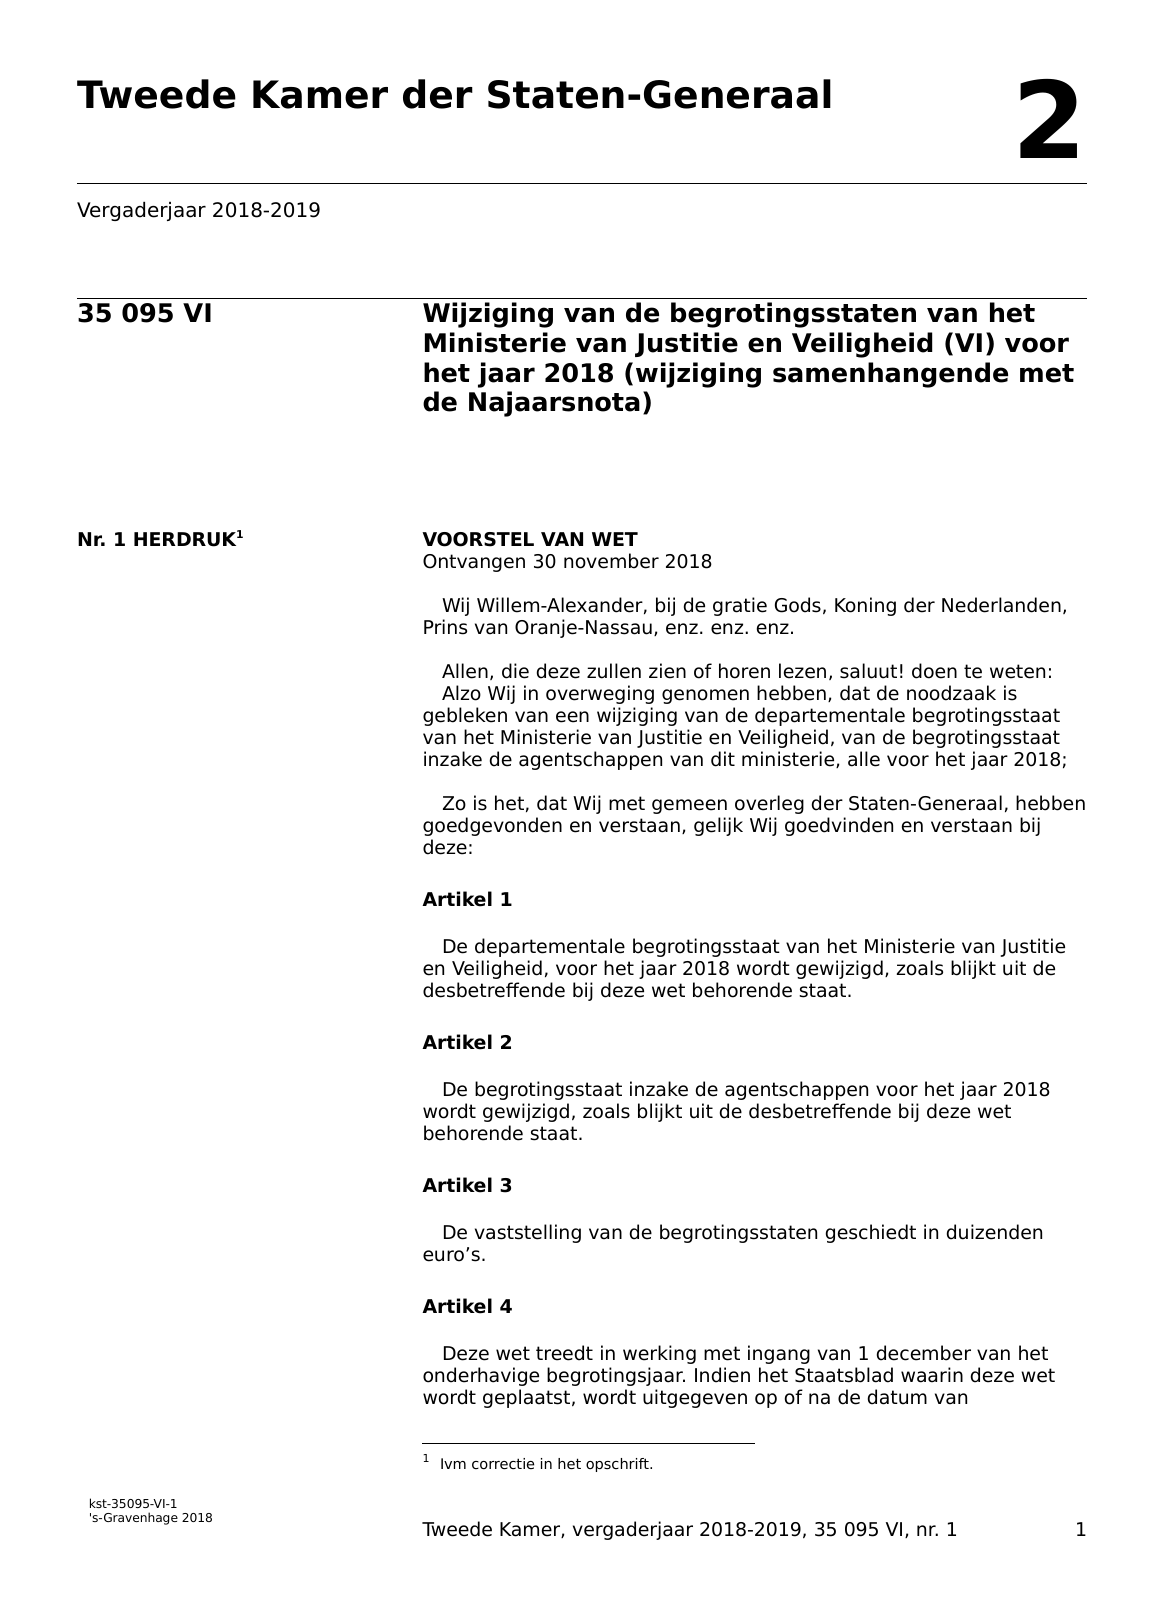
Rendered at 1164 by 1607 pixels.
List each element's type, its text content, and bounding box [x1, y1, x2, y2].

table_header Tweede Kamer der Staten-Generaal [77, 59, 886, 183]
text Allen, die deze zullen zien of horen lezen, saluut! doen te weten: [422, 661, 1087, 683]
text 's-Gravenhage 2018 [88, 1511, 323, 1525]
text De begrotingsstaat inzake de agentschappen voor het jaar 2018 wordt gewijzigd, zoals blijkt uit de desbetreffende bij deze wet behorende staat. [422, 1079, 1087, 1145]
text De departementale begrotingsstaat van het Ministerie van Justitie en Veiligheid, voor het jaar 2018 wordt gewijzigd, zoals blijkt uit de desbetreffende bij deze wet behorende staat. [422, 936, 1087, 1002]
text Ivm correctie in het opschrift. [422, 1452, 1087, 1474]
text Ontvangen 30 november 2018 [422, 551, 1087, 573]
subtitle Artikel 4 [422, 1296, 1087, 1318]
text Zo is het, dat Wij met gemeen overleg der Staten-Generaal, hebben goedgevonden en verstaan, gelijk Wij goedvinden en verstaan bij deze: [422, 793, 1087, 859]
text Alzo Wij in overweging genomen hebben, dat de noodzaak is gebleken van een wijziging van de departementale begrotingsstaat van het Ministerie van Justitie en Veiligheid, van de begrotingsstaat inzake de agentschappen van dit ministerie, alle voor het jaar 2018; [422, 683, 1087, 771]
table_header 2 [886, 59, 1087, 183]
subtitle Nr. 1 HERDRUK VOORSTEL VAN WET [77, 529, 1087, 551]
text Wij Willem-Alexander, bij de gratie Gods, Koning der Nederlanden, Prins van Oranje-Nassau, enz. enz. enz. [422, 595, 1087, 639]
subtitle Artikel 2 [422, 1032, 1087, 1054]
text Deze wet treedt in werking met ingang van 1 december van het onderhavige begrotingsjaar. Indien het Staatsblad waarin deze wet wordt geplaatst, wordt uitgegeven op of na de datum van [422, 1343, 1087, 1409]
subtitle Artikel 3 [422, 1175, 1087, 1197]
text De vaststelling van de begrotingsstaten geschiedt in duizenden euro’s. [422, 1222, 1087, 1266]
text kst-35095-VI-1 [88, 1497, 323, 1511]
table_cell Vergaderjaar 2018-2019 [77, 184, 1087, 298]
subtitle 35 095 VI Wijziging van de begrotingsstaten van het Ministerie van Justitie en Veiligheid (VI) voor het jaar 2018 (wijziging samenhangende met de Najaarsnota) [77, 299, 1087, 418]
subtitle Artikel 1 [422, 889, 1087, 911]
